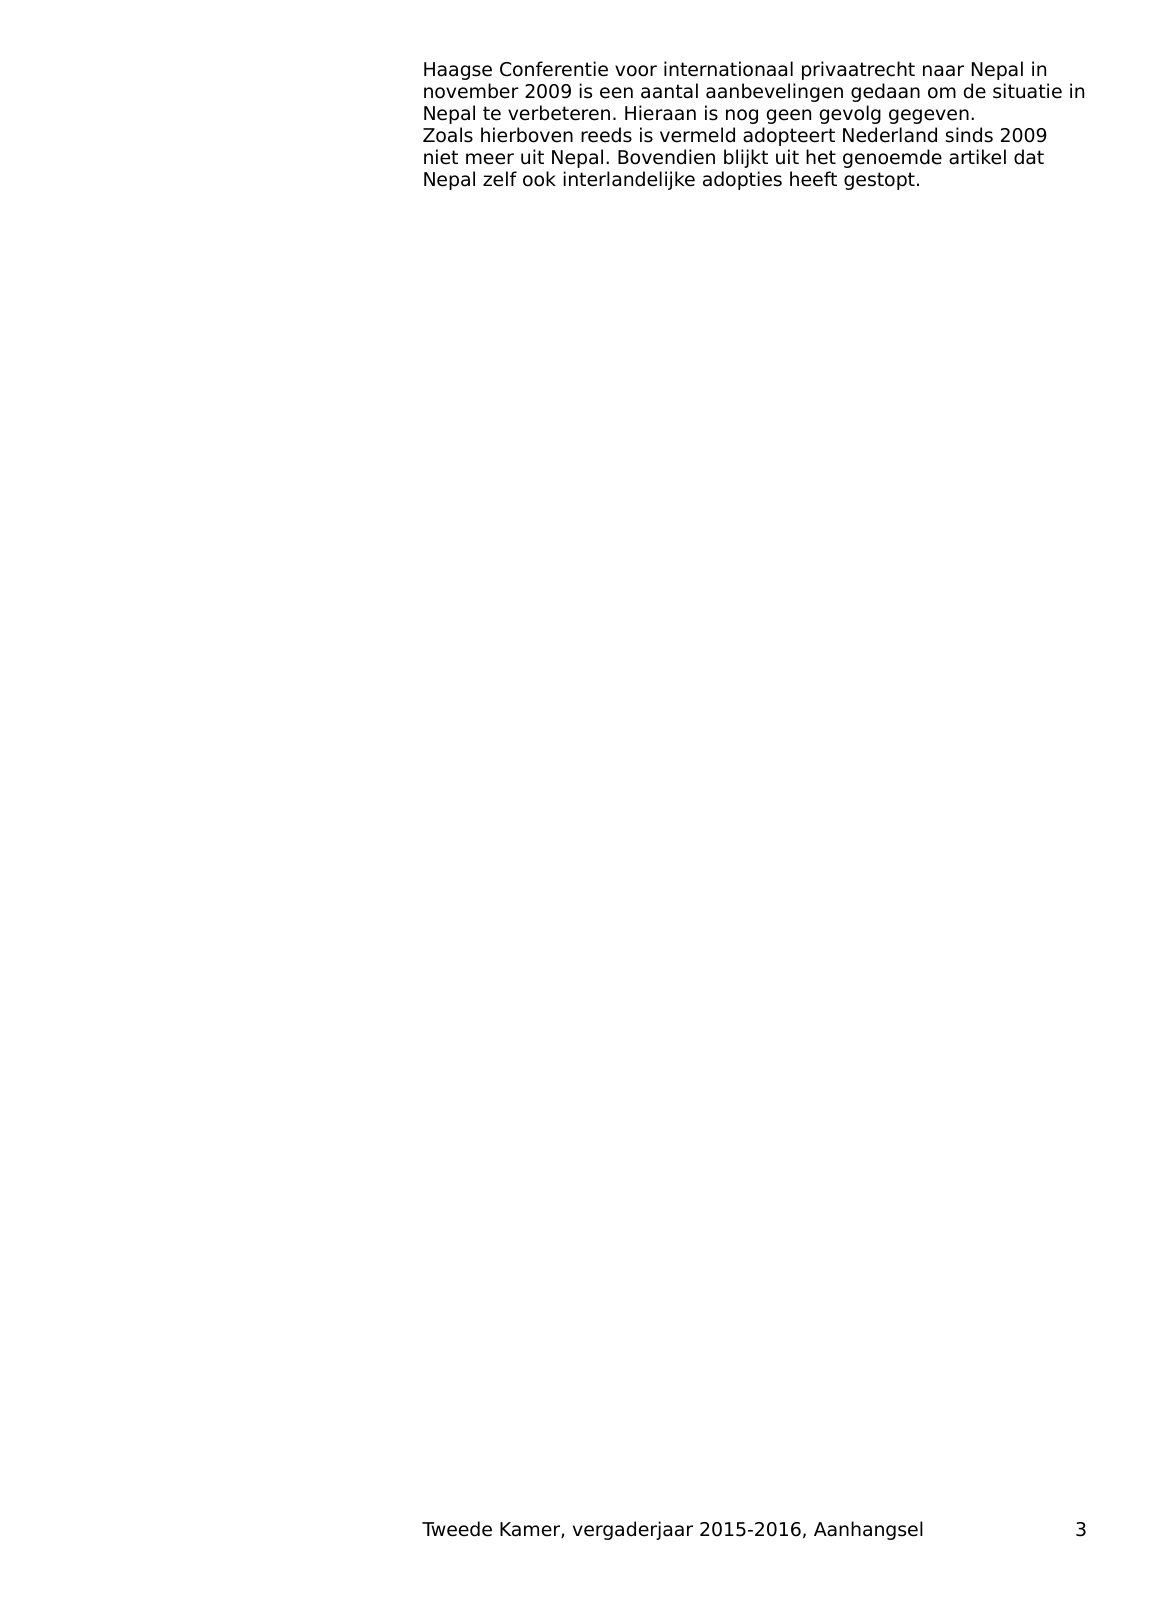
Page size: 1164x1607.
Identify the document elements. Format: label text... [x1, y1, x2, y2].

text Zoals hierboven reeds is vermeld adopteert Nederland sinds 2009 niet meer uit Nepal. Bovendien blijkt uit het genoemde artikel dat Nepal zelf ook interlandelijke adopties heeft gestopt. [422, 125, 1087, 191]
text Haagse Conferentie voor internationaal privaatrecht naar Nepal in november 2009 is een aantal aanbevelingen gedaan om de situatie in Nepal te verbeteren. Hieraan is nog geen gevolg gegeven. [422, 59, 1087, 125]
